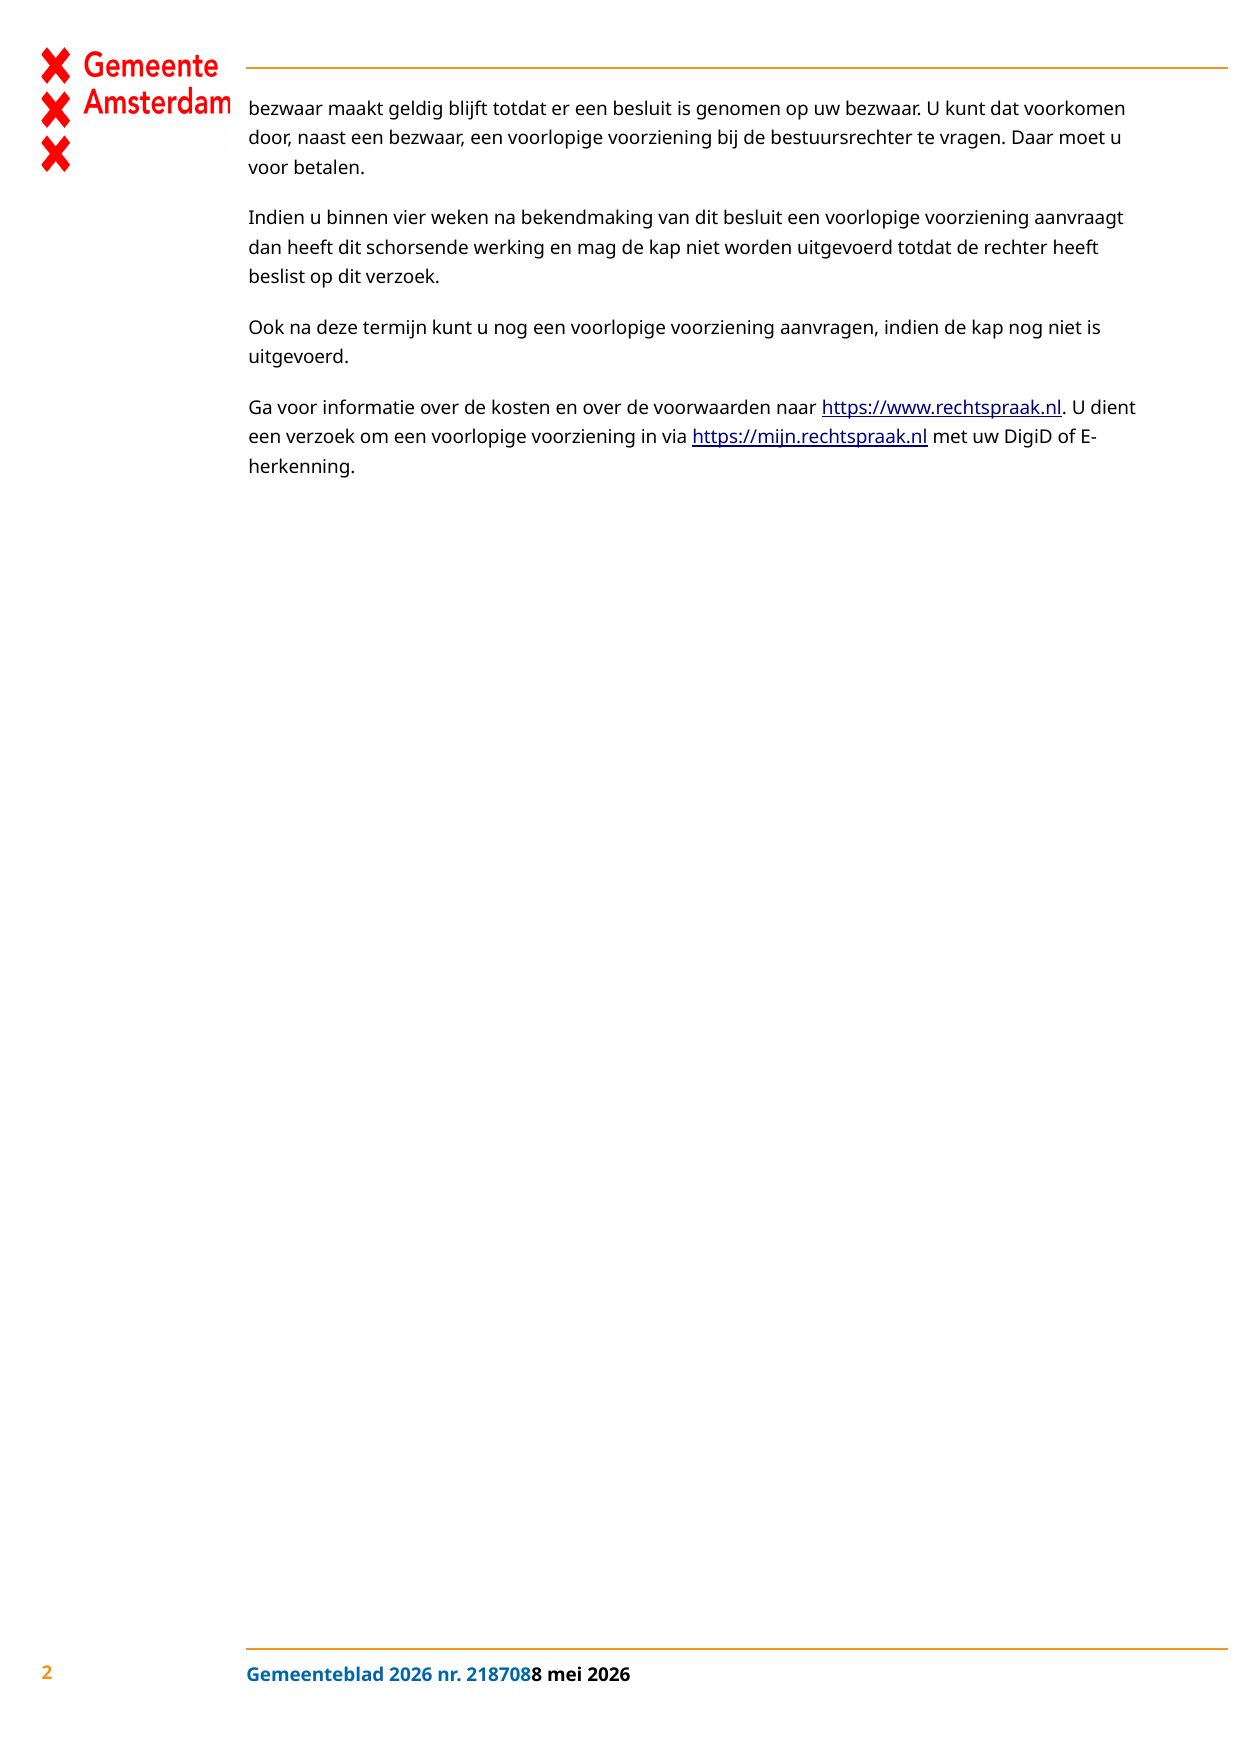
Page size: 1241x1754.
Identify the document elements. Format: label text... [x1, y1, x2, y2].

text Indien u binnen vier weken na bekendmaking van dit besluit een voorlopige voorziening aanvraagt dan heeft dit schorsende werking en mag de kap niet worden uitgevoerd totdat de rechter heeft beslist op dit verzoek. [248, 204, 1152, 289]
text Ga voor informatie over de kosten en over de voorwaarden naar https://www.rechtspraak.nl. U dient een verzoek om een voorlopige voorziening in via https://mijn.rechtspraak.nl met uw DigiD of E-herkenning. [248, 394, 1152, 479]
text bezwaar maakt geldig blijft totdat er een besluit is genomen op uw bezwaar. U kunt dat voorkomen door, naast een bezwaar, een voorlopige voorziening bij de bestuursrechter te vragen. Daar moet u voor betalen. [248, 95, 1152, 180]
text Ook na deze termijn kunt u nog een voorlopige voorziening aanvragen, indien de kap nog niet is uitgevoerd. [248, 314, 1152, 369]
picture [41, 47, 231, 172]
